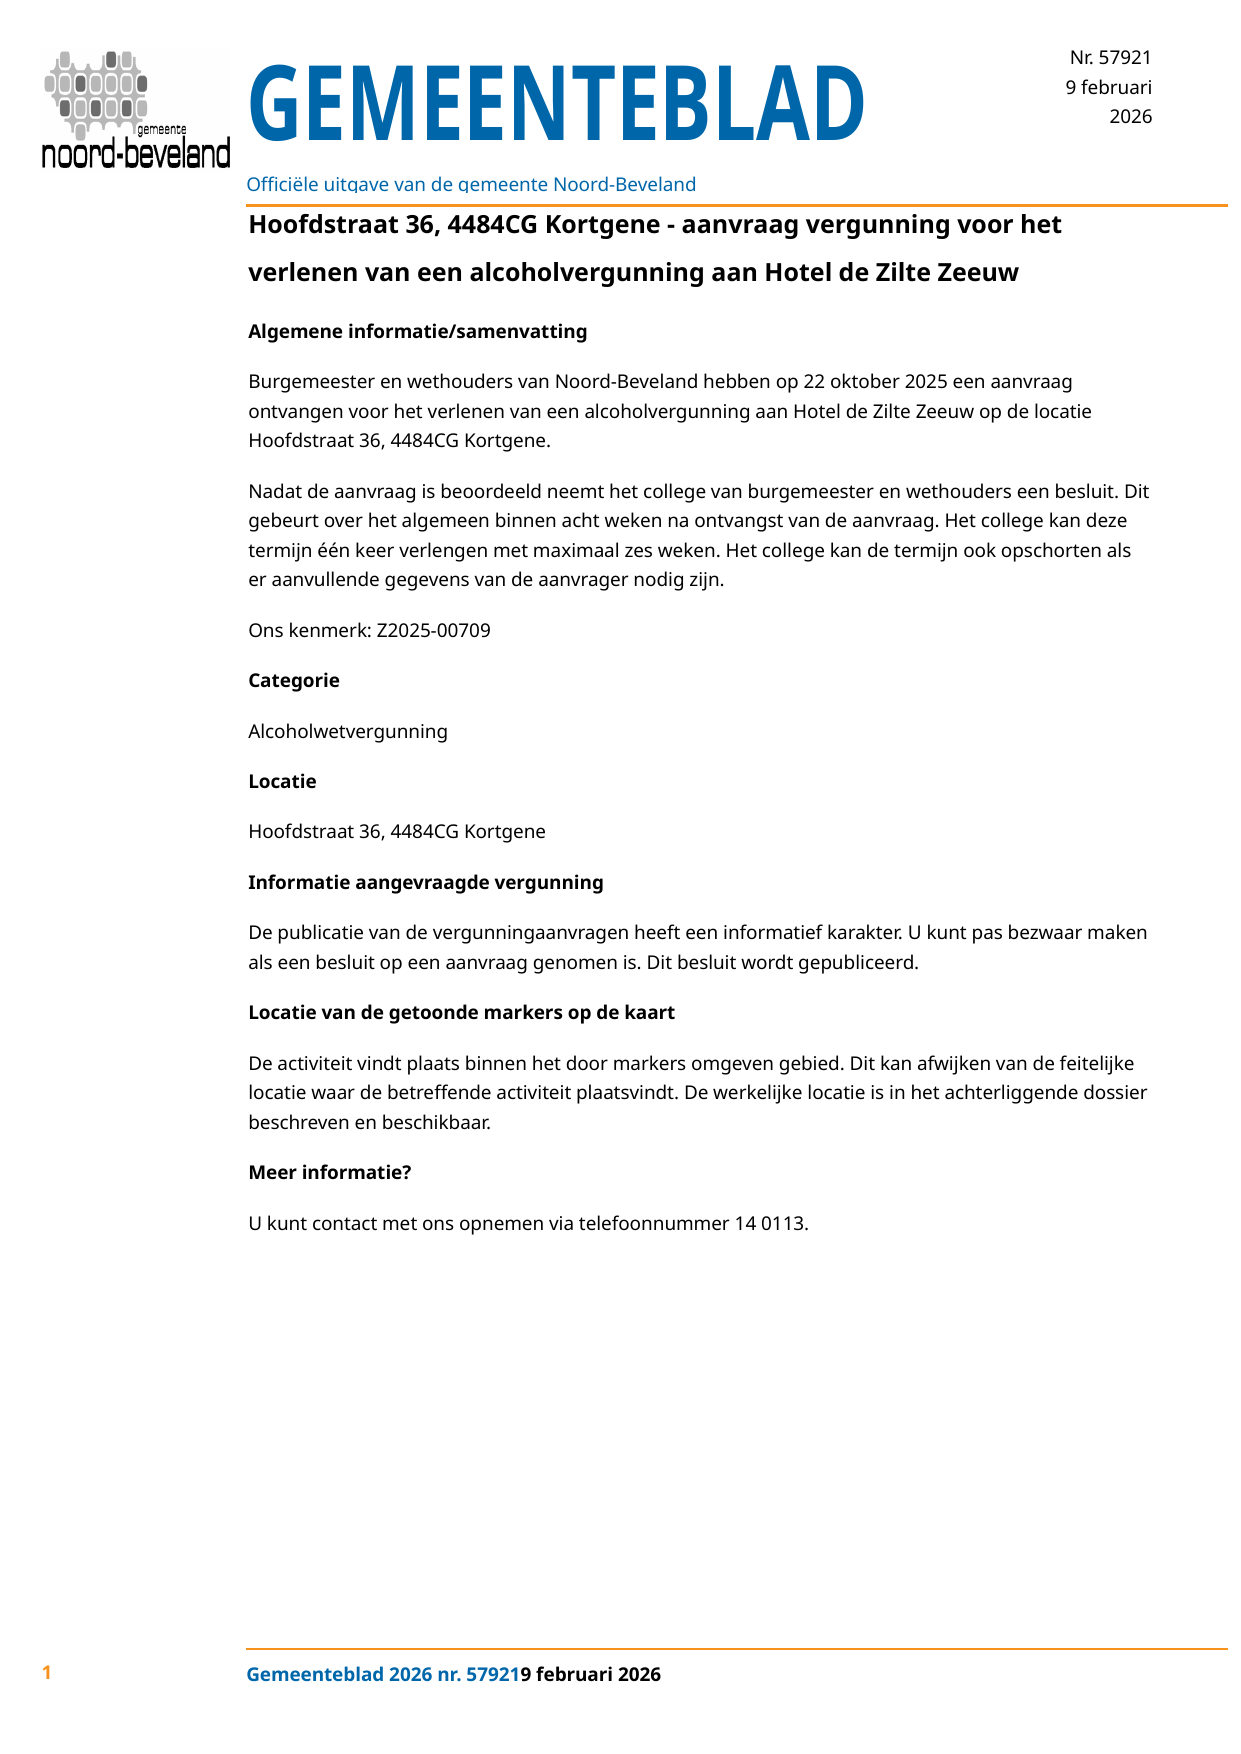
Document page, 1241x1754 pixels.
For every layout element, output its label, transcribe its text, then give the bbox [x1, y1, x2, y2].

text U kunt contact met ons opnemen via telefoonnummer 14 0113. [248, 1210, 1152, 1236]
text De activiteit vindt plaats binnen het door markers omgeven gebied. Dit kan afwijken van de feitelijke locatie waar de betreffende activiteit plaatsvindt. De werkelijke locatie is in het achterliggende dossier beschreven en beschikbaar. [248, 1050, 1152, 1135]
text De publicatie van de vergunningaanvragen heeft een informatief karakter. U kunt pas bezwaar maken als een besluit op een aanvraag genomen is. Dit besluit wordt gepubliceerd. [248, 919, 1152, 975]
text Locatie van de getoonde markers op de kaart [248, 999, 1152, 1025]
text Burgemeester en wethouders van Noord-Beveland hebben op 22 oktober 2025 een aanvraag ontvangen voor het verlenen van een alcoholvergunning aan Hotel de Zilte Zeeuw op de locatie Hoofdstraat 36, 4484CG Kortgene. [248, 368, 1152, 453]
text Hoofdstraat 36, 4484CG Kortgene - aanvraag vergunning voor het verlenen van een alcoholvergunning aan Hotel de Zilte Zeeuw [248, 207, 1152, 288]
text Nadat de aanvraag is beoordeeld neemt het college van burgemeester en wethouders een besluit. Dit gebeurt over het algemeen binnen acht weken na ontvangst van de aanvraag. Het college kan deze termijn één keer verlengen met maximaal zes weken. Het college kan de termijn ook opschorten als er aanvullende gegevens van de aanvrager nodig zijn. [248, 478, 1152, 592]
text Categorie [248, 667, 1152, 693]
text Hoofdstraat 36, 4484CG Kortgene [248, 819, 1152, 844]
text Ons kenmerk: Z2025-00709 [248, 617, 1152, 643]
text Algemene informatie/samenvatting [248, 318, 1152, 344]
text Alcoholwetvergunning [248, 718, 1152, 744]
text Locatie [248, 768, 1152, 794]
text Informatie aangevraagde vergunning [248, 869, 1152, 895]
picture [41, 47, 231, 172]
text Meer informatie? [248, 1159, 1152, 1185]
